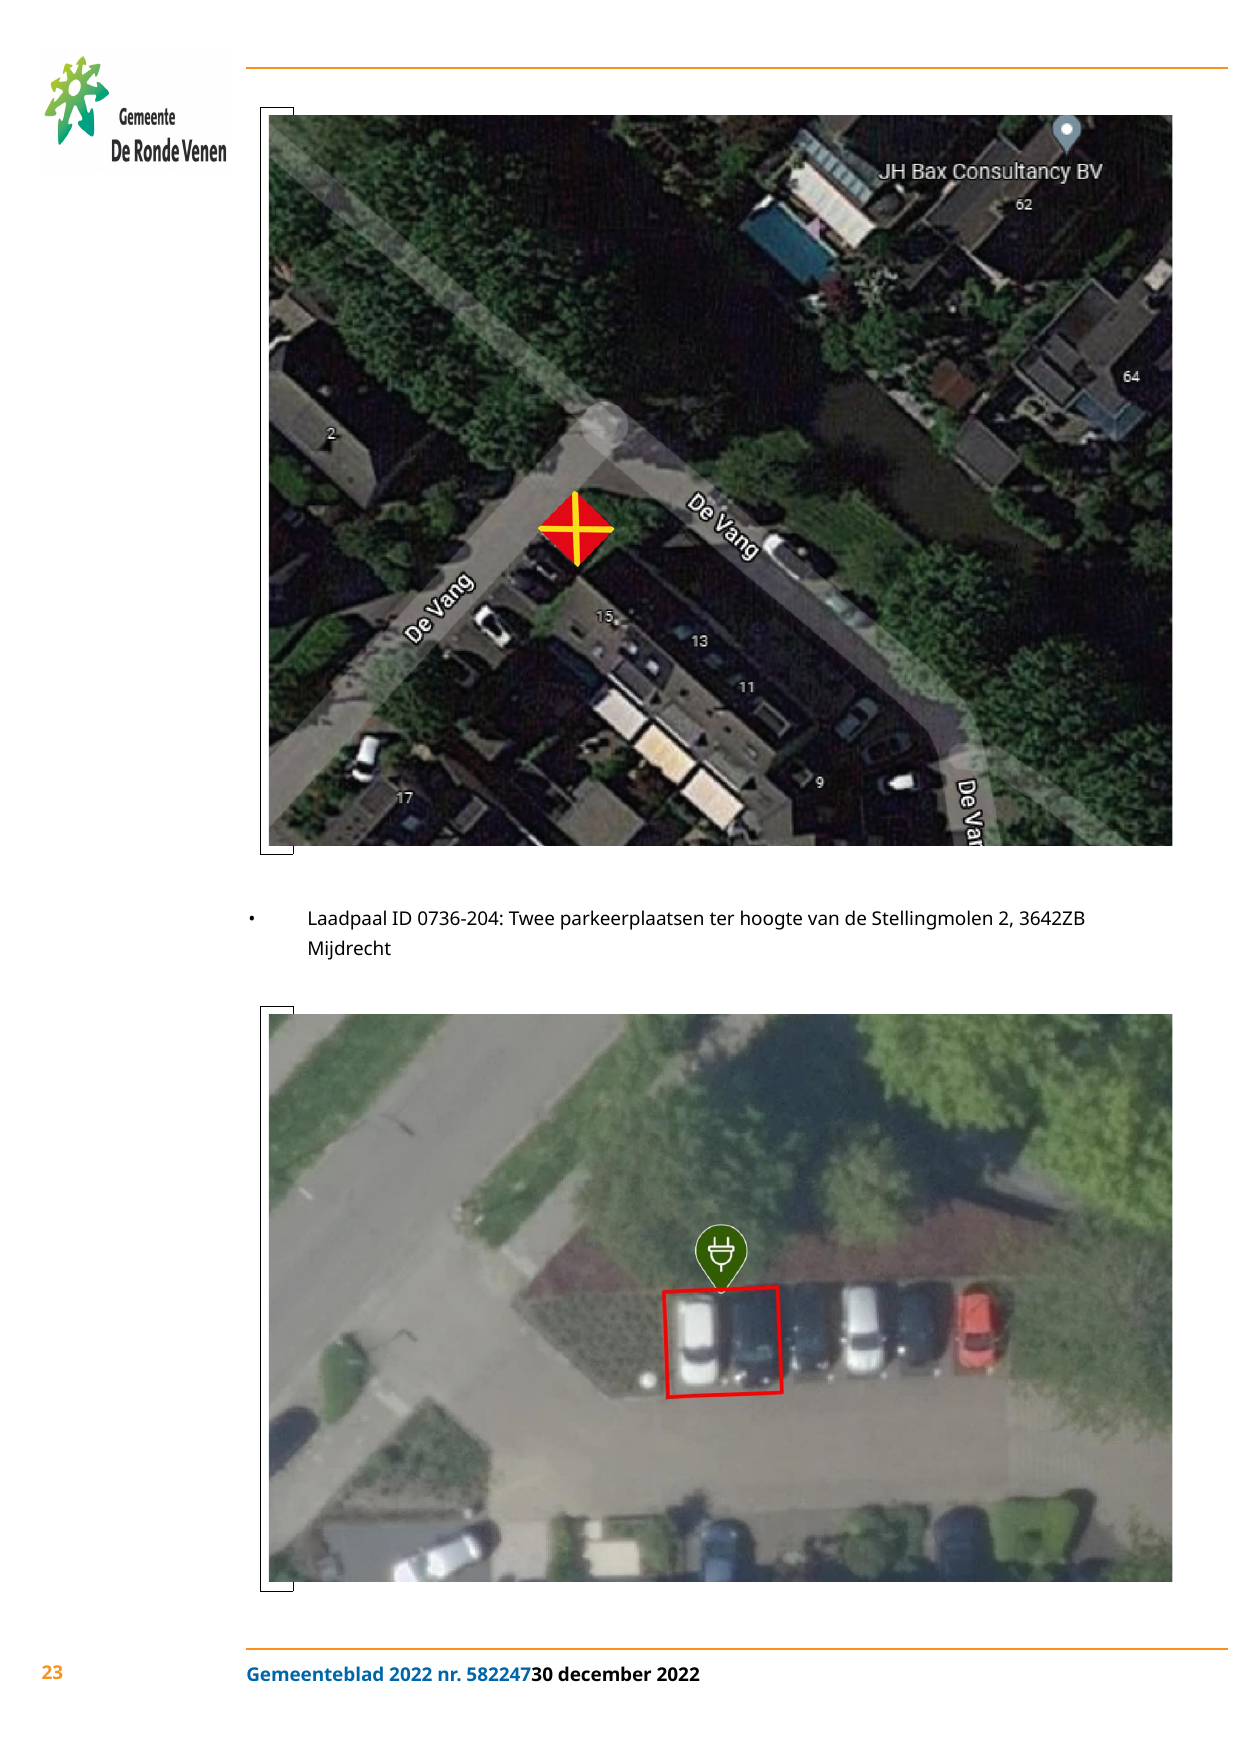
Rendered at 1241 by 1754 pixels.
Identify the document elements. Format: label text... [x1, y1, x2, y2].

list Laadpaal ID 0736-204: Twee parkeerplaatsen ter hoogte van de Stellingmolen 2, 3642ZB Mijdrecht [248, 905, 1152, 961]
picture [41, 47, 231, 172]
picture [268, 1014, 1173, 1582]
picture [268, 115, 1173, 846]
